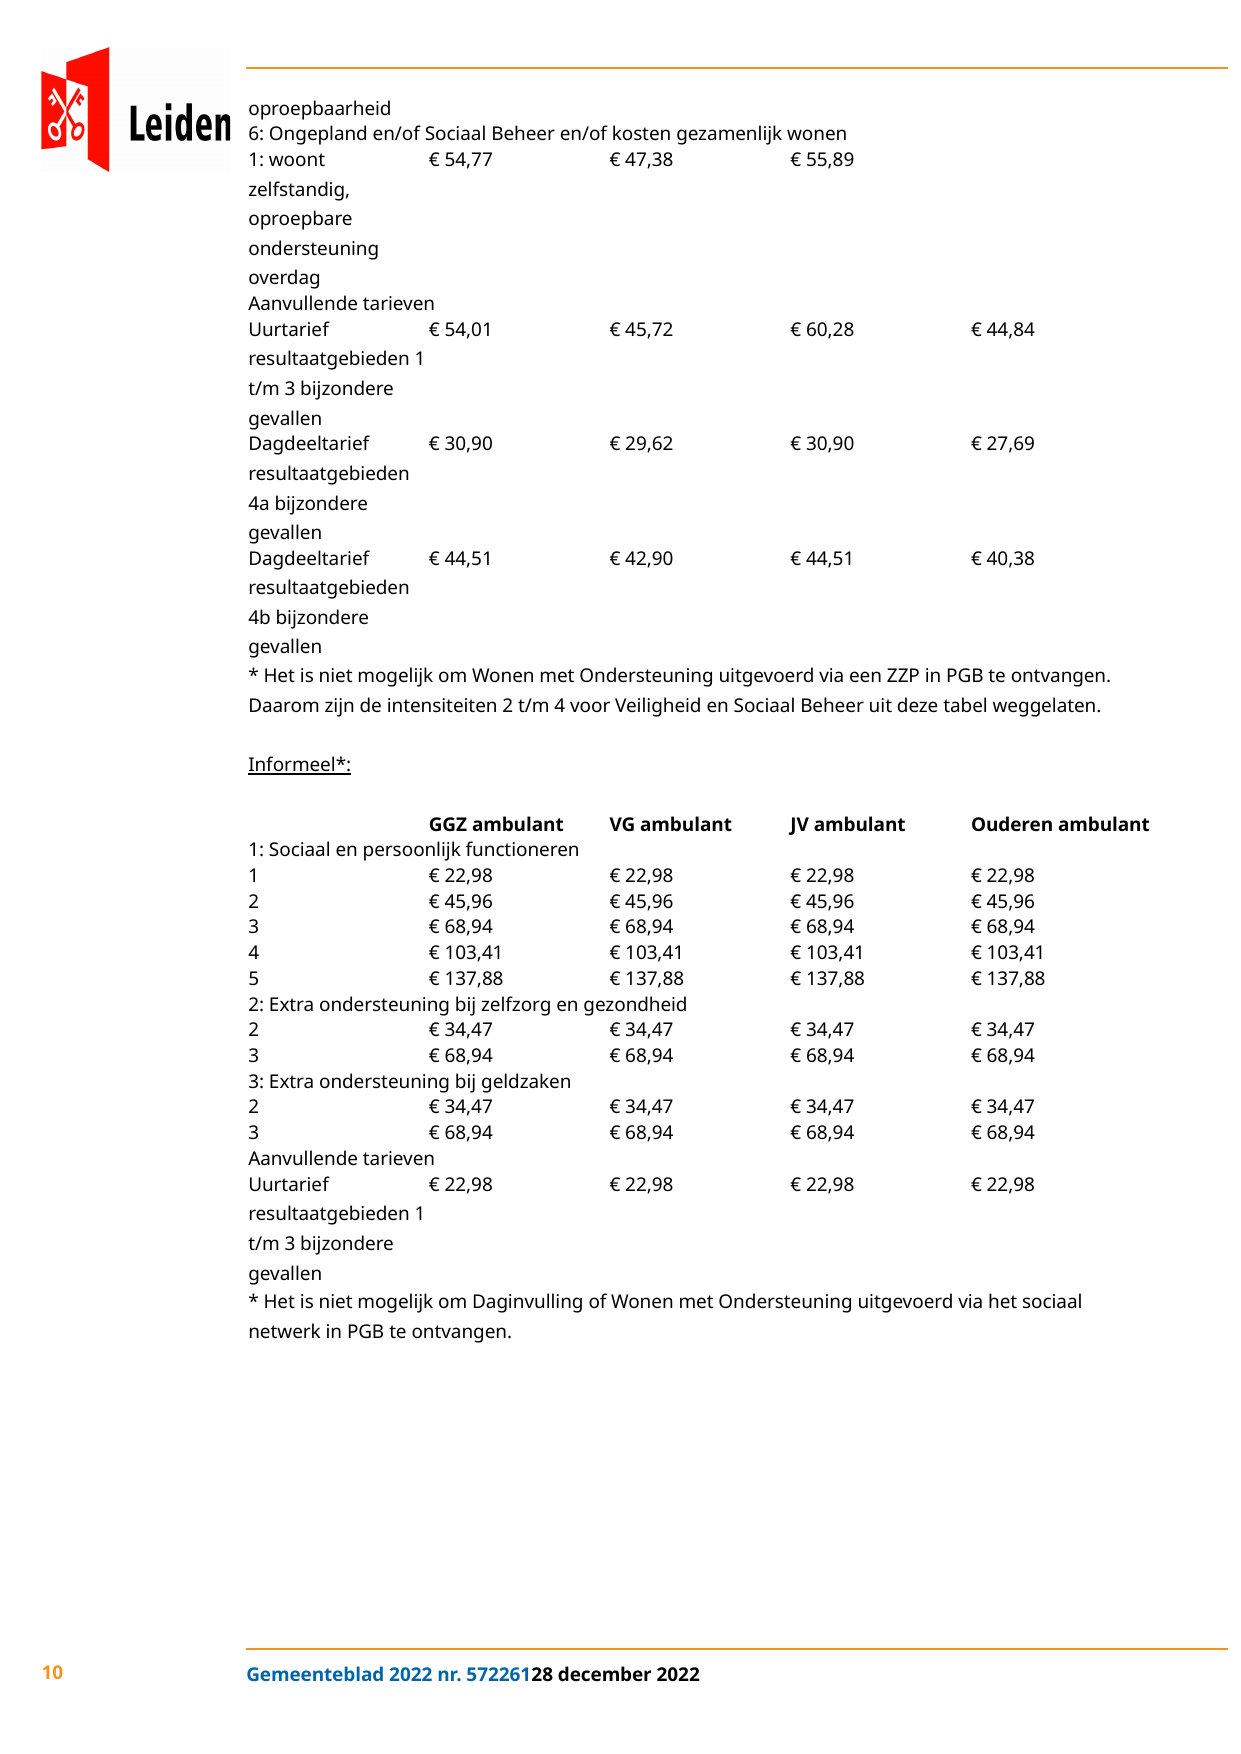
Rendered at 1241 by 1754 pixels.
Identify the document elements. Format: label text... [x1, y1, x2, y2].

table_cell € 44,51 [429, 545, 609, 659]
table_cell € 45,72 [609, 316, 790, 431]
table_cell € 103,41 [971, 939, 1152, 965]
table_cell € 45,96 [609, 888, 790, 914]
table_cell € 137,88 [790, 965, 971, 991]
table_cell € 68,94 [609, 1120, 790, 1145]
table_cell € 22,98 [971, 862, 1152, 888]
table_cell Aanvullende tarieven [248, 290, 1152, 316]
table_cell € 34,47 [971, 1017, 1152, 1042]
table_cell € 68,94 [790, 914, 971, 939]
table_cell 6: Ongepland en/of Sociaal Beheer en/of kosten gezamenlijk wonen [248, 121, 1152, 146]
table_cell 1: woont zelfstandig, oproepbare ondersteuning overdag [248, 146, 429, 290]
table_cell € 54,77 [429, 146, 609, 290]
table_cell € 44,51 [790, 545, 971, 659]
table_cell 3 [248, 914, 429, 939]
table_cell € 137,88 [971, 965, 1152, 991]
table_cell 2: Extra ondersteuning bij zelfzorg en gezondheid [248, 991, 1152, 1017]
table_cell € 34,47 [790, 1094, 971, 1119]
table_cell Uurtarief resultaatgebieden 1 t/m 3 bijzondere gevallen [248, 316, 429, 431]
text Informeel*: [248, 751, 1152, 777]
table_cell € 137,88 [609, 965, 790, 991]
table_cell 1 [248, 862, 429, 888]
table_cell [971, 146, 1152, 290]
table_header GGZ ambulant [429, 811, 609, 836]
table_cell € 44,84 [971, 316, 1152, 431]
table_cell € 34,47 [971, 1094, 1152, 1119]
table_cell € 60,28 [790, 316, 971, 431]
table_cell € 22,98 [429, 1171, 609, 1285]
table_cell € 68,94 [790, 1120, 971, 1145]
table_cell € 45,96 [429, 888, 609, 914]
table_cell € 42,90 [609, 545, 790, 659]
table_cell € 68,94 [790, 1042, 971, 1068]
table_cell € 68,94 [971, 914, 1152, 939]
table_cell 4 [248, 939, 429, 965]
table_cell € 103,41 [429, 939, 609, 965]
table_cell € 22,98 [609, 1171, 790, 1285]
table_cell 5 [248, 965, 429, 991]
table_cell € 55,89 [790, 146, 971, 290]
table_cell € 27,69 [971, 431, 1152, 545]
table_cell € 68,94 [971, 1042, 1152, 1068]
table_cell Dagdeeltarief resultaatgebieden 4b bijzondere gevallen [248, 545, 429, 659]
table_cell € 68,94 [609, 1042, 790, 1068]
table_cell € 45,96 [971, 888, 1152, 914]
text * Het is niet mogelijk om Wonen met Ondersteuning uitgevoerd via een ZZP in PGB te ontvangen. Daarom zijn de intensiteiten 2 t/m 4 voor Veiligheid en Sociaal Beheer uit deze tabel weggelaten. [248, 663, 1152, 718]
table_cell [429, 95, 609, 121]
table_cell 1: Sociaal en persoonlijk functioneren [248, 836, 1152, 862]
table_cell € 103,41 [790, 939, 971, 965]
table_cell € 137,88 [429, 965, 609, 991]
table_cell Uurtarief resultaatgebieden 1 t/m 3 bijzondere gevallen [248, 1171, 429, 1285]
table_cell € 29,62 [609, 431, 790, 545]
table_cell € 34,47 [790, 1017, 971, 1042]
table_cell € 34,47 [429, 1017, 609, 1042]
table_cell € 22,98 [971, 1171, 1152, 1285]
table_cell € 22,98 [429, 862, 609, 888]
table_cell Dagdeeltarief resultaatgebieden 4a bijzondere gevallen [248, 431, 429, 545]
table_cell € 40,38 [971, 545, 1152, 659]
table_cell 2 [248, 1094, 429, 1119]
table_cell € 103,41 [609, 939, 790, 965]
table_cell € 30,90 [790, 431, 971, 545]
table_cell 3 [248, 1042, 429, 1068]
table_cell € 68,94 [429, 1042, 609, 1068]
table_cell € 68,94 [609, 914, 790, 939]
text * Het is niet mogelijk om Daginvulling of Wonen met Ondersteuning uitgevoerd via het sociaal netwerk in PGB te ontvangen. [248, 1289, 1152, 1344]
table_cell oproepbaarheid [248, 95, 429, 121]
table_cell € 22,98 [790, 862, 971, 888]
table_cell € 45,96 [790, 888, 971, 914]
table_header Ouderen ambulant [971, 811, 1152, 836]
table_header VG ambulant [609, 811, 790, 836]
table_cell € 22,98 [790, 1171, 971, 1285]
table_cell [971, 95, 1152, 121]
table_cell € 34,47 [609, 1094, 790, 1119]
table_cell € 34,47 [609, 1017, 790, 1042]
table_header [248, 811, 429, 836]
table_cell Aanvullende tarieven [248, 1145, 1152, 1171]
table_cell € 34,47 [429, 1094, 609, 1119]
table_cell 2 [248, 1017, 429, 1042]
table_cell [609, 95, 790, 121]
table_cell € 30,90 [429, 431, 609, 545]
table_cell € 22,98 [609, 862, 790, 888]
table_cell [790, 95, 971, 121]
table_cell € 54,01 [429, 316, 609, 431]
table_cell € 68,94 [971, 1120, 1152, 1145]
table_cell 3 [248, 1120, 429, 1145]
table_cell 3: Extra ondersteuning bij geldzaken [248, 1068, 1152, 1094]
picture [41, 47, 231, 172]
table_cell € 68,94 [429, 1120, 609, 1145]
table_cell € 68,94 [429, 914, 609, 939]
table_header JV ambulant [790, 811, 971, 836]
table_cell € 47,38 [609, 146, 790, 290]
table_cell 2 [248, 888, 429, 914]
